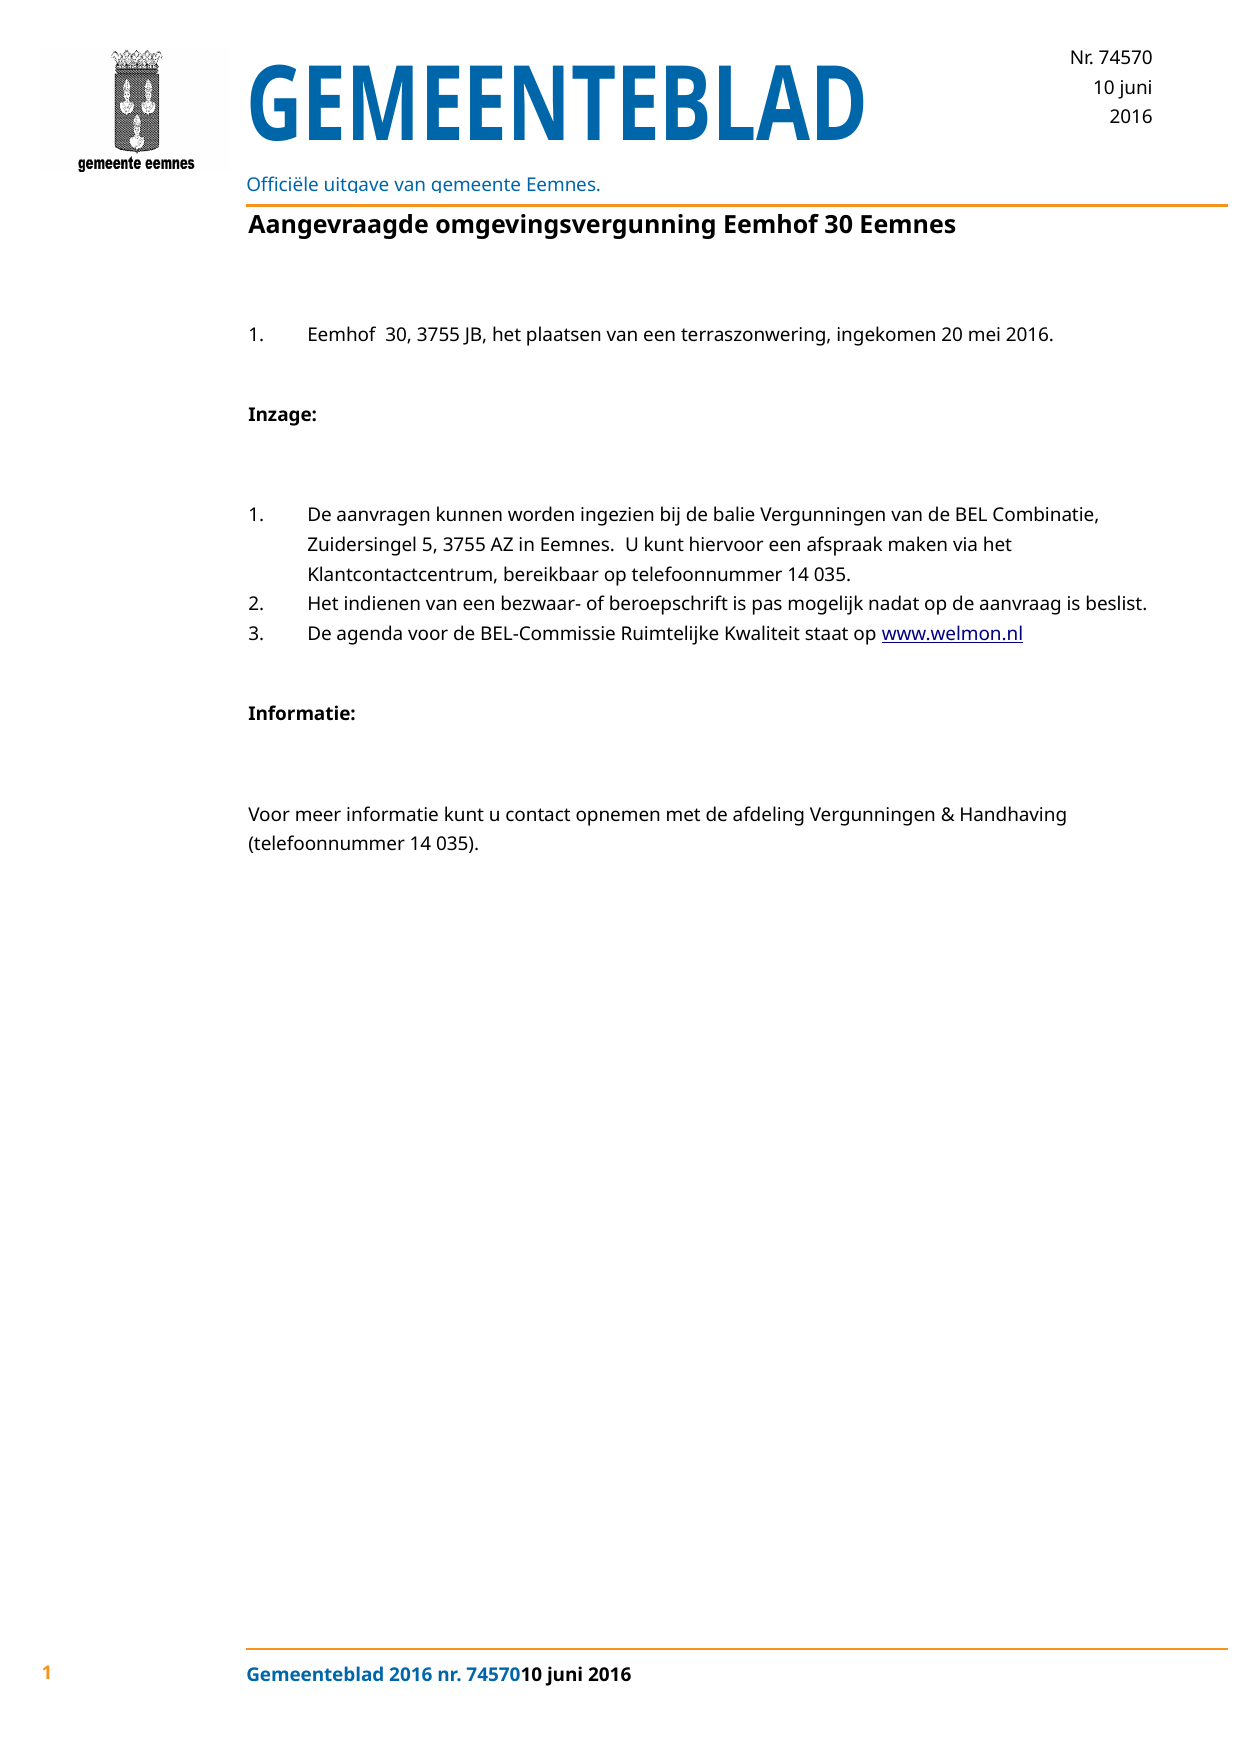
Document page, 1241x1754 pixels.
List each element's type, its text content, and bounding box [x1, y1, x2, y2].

text Informatie: [248, 700, 1152, 726]
text Voor meer informatie kunt u contact opnemen met de afdeling Vergunningen & Handhaving (telefoonnummer 14 035). [248, 801, 1152, 856]
text Inzage: [248, 401, 1152, 426]
list Het indienen van een bezwaar- of beroepschrift is pas mogelijk nadat op de aanvraag is beslist. [248, 590, 1152, 616]
text Aangevraagde omgevingsvergunning Eemhof 30 Eemnes [248, 207, 1152, 241]
list De aanvragen kunnen worden ingezien bij de balie Vergunningen van de BEL Combinatie, Zuidersingel 5, 3755 AZ in Eemnes. U kunt hiervoor een afspraak maken via het Klantcontactcentrum, bereikbaar op telefoonnummer 14 035. [248, 502, 1152, 586]
list De agenda voor de BEL-Commissie Ruimtelijke Kwaliteit staat op www.welmon.nl [248, 620, 1152, 646]
list Eemhof 30, 3755 JB, het plaatsen van een terraszonwering, ingekomen 20 mei 2016. [248, 321, 1152, 346]
picture [41, 47, 231, 172]
